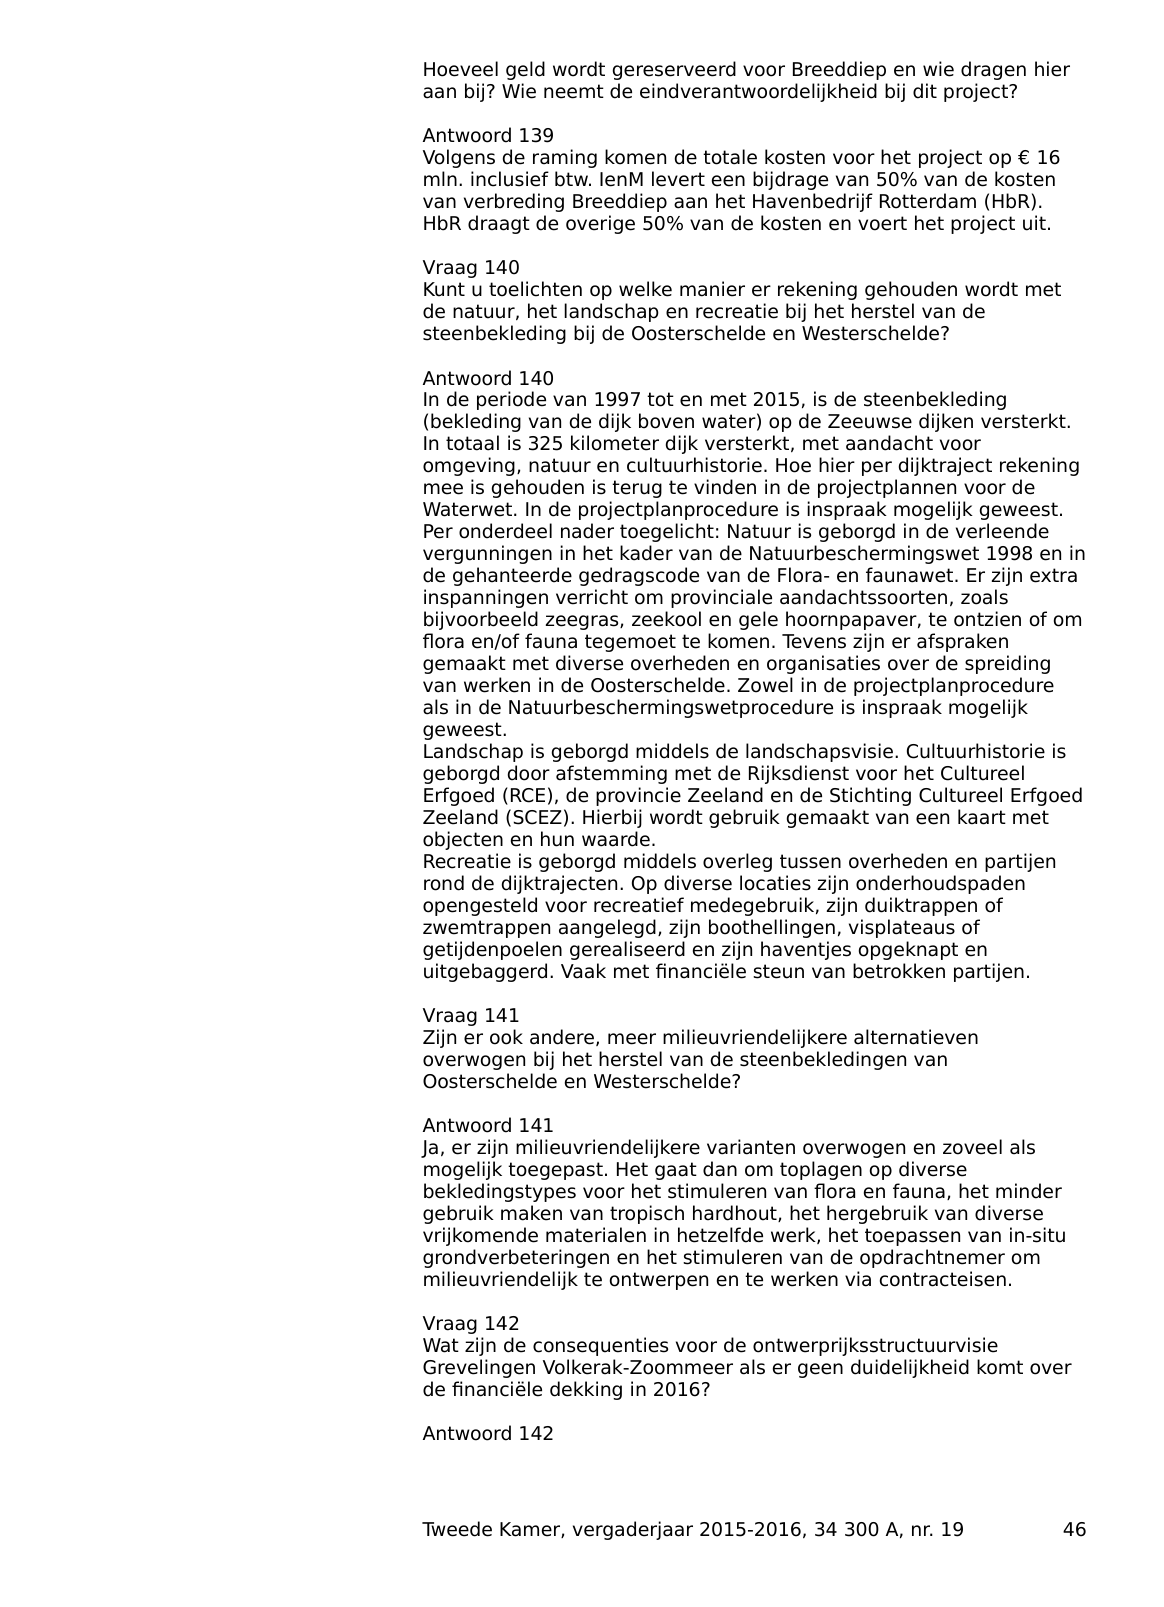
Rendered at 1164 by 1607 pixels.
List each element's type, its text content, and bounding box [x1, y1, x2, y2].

text Vraag 141 [422, 1005, 1087, 1027]
text Antwoord 141 [422, 1115, 1087, 1137]
text Recreatie is geborgd middels overleg tussen overheden en partijen rond de dijktrajecten. Op diverse locaties zijn onderhoudspaden opengesteld voor recreatief medegebruik, zijn duiktrappen of zwemtrappen aangelegd, zijn boothellingen, visplateaus of getijdenpoelen gerealiseerd en zijn haventjes opgeknapt en uitgebaggerd. Vaak met financiële steun van betrokken partijen. [422, 851, 1087, 983]
text Volgens de raming komen de totale kosten voor het project op € 16 mln. inclusief btw. IenM levert een bijdrage van 50% van de kosten van verbreding Breeddiep aan het Havenbedrijf Rotterdam (HbR). HbR draagt de overige 50% van de kosten en voert het project uit. [422, 147, 1087, 235]
text Zijn er ook andere, meer milieuvriendelijkere alternatieven overwogen bij het herstel van de steenbekledingen van Oosterschelde en Westerschelde? [422, 1027, 1087, 1093]
text Hoeveel geld wordt gereserveerd voor Breeddiep en wie dragen hier aan bij? Wie neemt de eindverantwoordelijkheid bij dit project? [422, 59, 1087, 103]
text Ja, er zijn milieuvriendelijkere varianten overwogen en zoveel als mogelijk toegepast. Het gaat dan om toplagen op diverse bekledingstypes voor het stimuleren van flora en fauna, het minder gebruik maken van tropisch hardhout, het hergebruik van diverse vrijkomende materialen in hetzelfde werk, het toepassen van in-situ grondverbeteringen en het stimuleren van de opdrachtnemer om milieuvriendelijk te ontwerpen en te werken via contracteisen. [422, 1137, 1087, 1291]
text Kunt u toelichten op welke manier er rekening gehouden wordt met de natuur, het landschap en recreatie bij het herstel van de steenbekleding bij de Oosterschelde en Westerschelde? [422, 279, 1087, 345]
text Antwoord 139 [422, 125, 1087, 147]
text Wat zijn de consequenties voor de ontwerprijksstructuurvisie Grevelingen Volkerak-Zoommeer als er geen duidelijkheid komt over de financiële dekking in 2016? [422, 1335, 1087, 1401]
text Vraag 140 [422, 257, 1087, 279]
text Vraag 142 [422, 1313, 1087, 1335]
text Antwoord 140 [422, 367, 1087, 389]
text In de periode van 1997 tot en met 2015, is de steenbekleding (bekleding van de dijk boven water) op de Zeeuwse dijken versterkt. In totaal is 325 kilometer dijk versterkt, met aandacht voor omgeving, natuur en cultuurhistorie. Hoe hier per dijktraject rekening mee is gehouden is terug te vinden in de projectplannen voor de Waterwet. In de projectplanprocedure is inspraak mogelijk geweest. Per onderdeel nader toegelicht: Natuur is geborgd in de verleende vergunningen in het kader van de Natuurbeschermingswet 1998 en in de gehanteerde gedragscode van de Flora- en faunawet. Er zijn extra inspanningen verricht om provinciale aandachtssoorten, zoals bijvoorbeeld zeegras, zeekool en gele hoornpapaver, te ontzien of om flora en/of fauna tegemoet te komen. Tevens zijn er afspraken gemaakt met diverse overheden en organisaties over de spreiding van werken in de Oosterschelde. Zowel in de projectplanprocedure als in de Natuurbeschermingswetprocedure is inspraak mogelijk geweest. [422, 389, 1087, 741]
text Antwoord 142 [422, 1423, 1087, 1445]
text Landschap is geborgd middels de landschapsvisie. Cultuurhistorie is geborgd door afstemming met de Rijksdienst voor het Cultureel Erfgoed (RCE), de provincie Zeeland en de Stichting Cultureel Erfgoed Zeeland (SCEZ). Hierbij wordt gebruik gemaakt van een kaart met objecten en hun waarde. [422, 741, 1087, 851]
